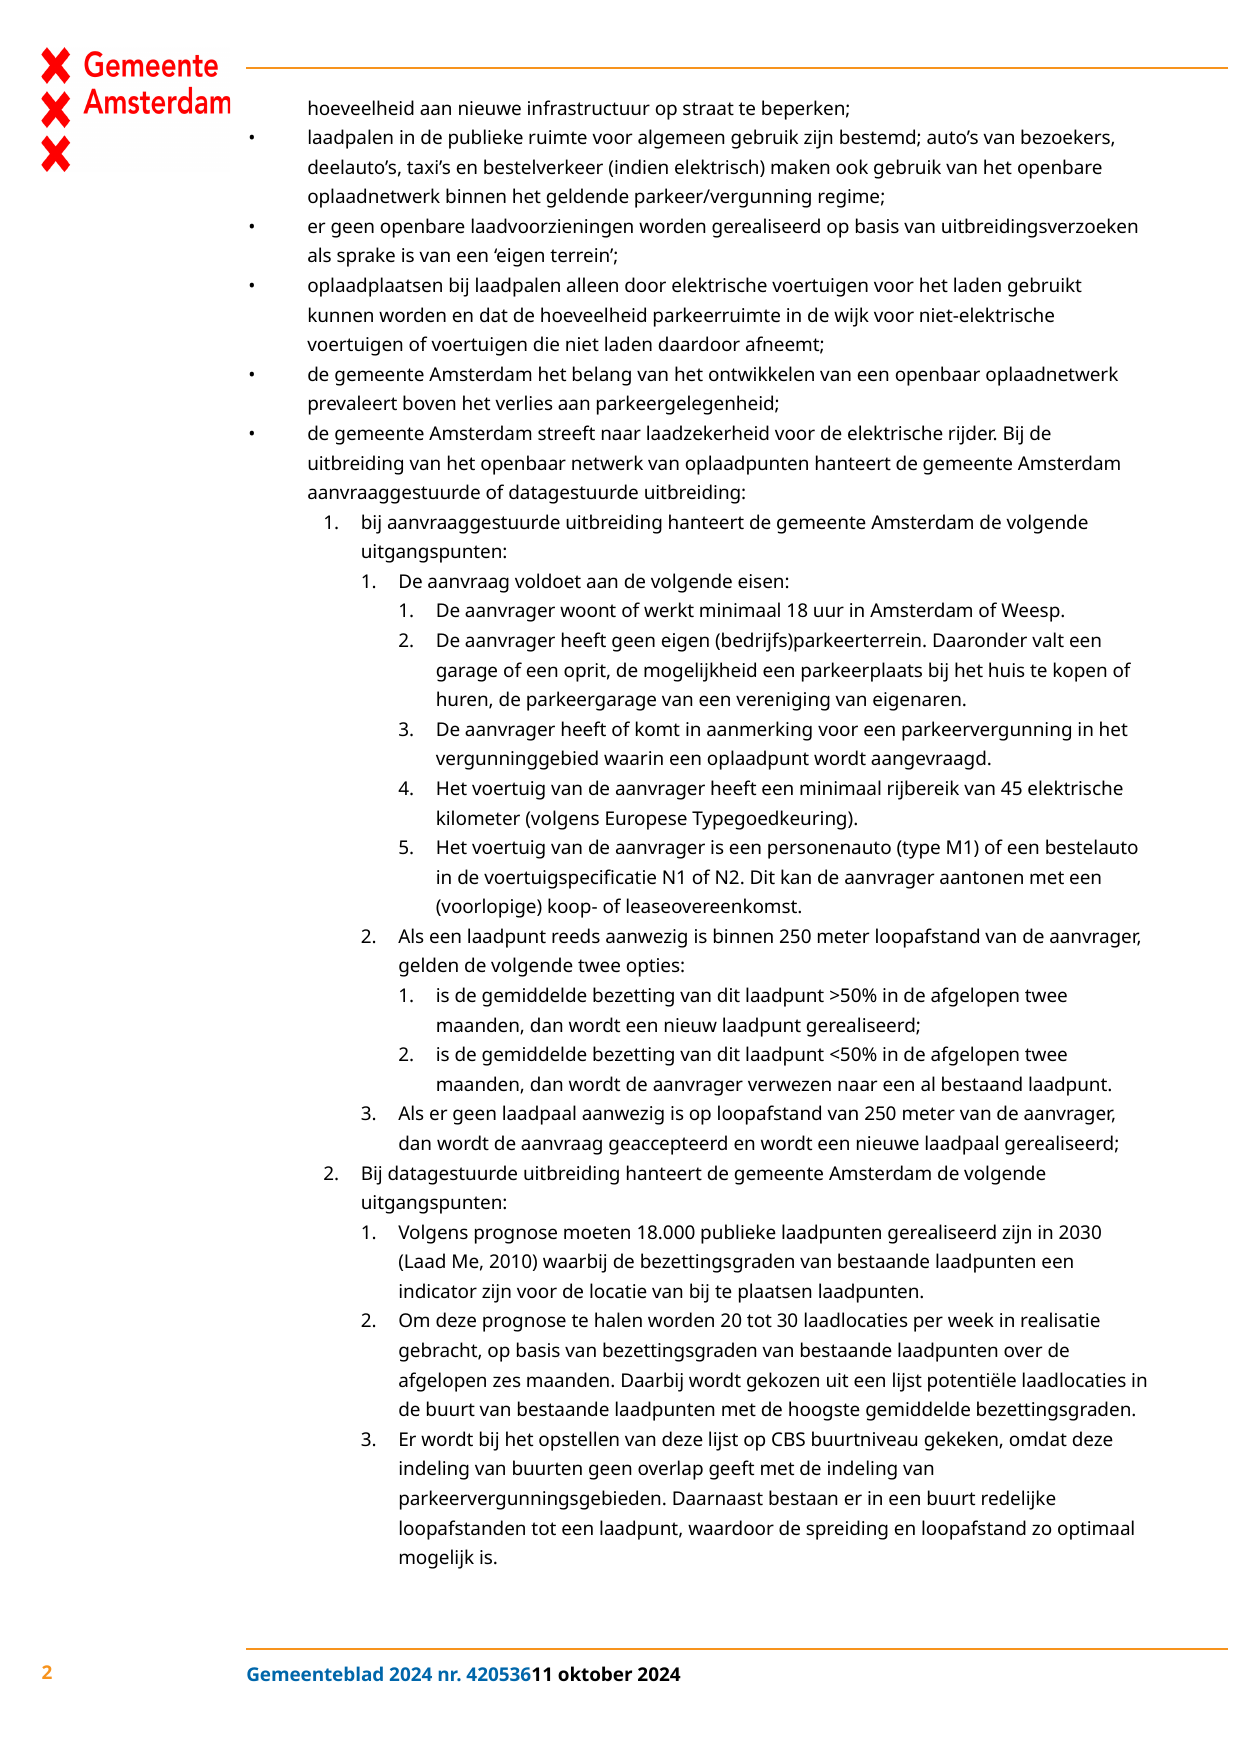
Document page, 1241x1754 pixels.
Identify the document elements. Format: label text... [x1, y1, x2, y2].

list De aanvraag voldoet aan de volgende eisen: [361, 568, 1152, 594]
list Bij datagestuurde uitbreiding hanteert de gemeente Amsterdam de volgende uitgangspunten: [323, 1160, 1152, 1215]
list Als er geen laadpaal aanwezig is op loopafstand van 250 meter van de aanvrager, dan wordt de aanvraag geaccepteerd en wordt een nieuwe laadpaal gerealiseerd; [361, 1101, 1152, 1156]
list hoeveelheid aan nieuwe infrastructuur op straat te beperken; [248, 95, 1152, 121]
list er geen openbare laadvoorzieningen worden gerealiseerd op basis van uitbreidingsverzoeken als sprake is van een ‘eigen terrein’; [248, 213, 1152, 268]
list de gemeente Amsterdam het belang van het ontwikkelen van een openbaar oplaadnetwerk prevaleert boven het verlies aan parkeergelegenheid; [248, 361, 1152, 416]
list Volgens prognose moeten 18.000 publieke laadpunten gerealiseerd zijn in 2030 (Laad Me, 2010) waarbij de bezettingsgraden van bestaande laadpunten een indicator zijn voor de locatie van bij te plaatsen laadpunten. [361, 1219, 1152, 1304]
list Het voertuig van de aanvrager heeft een minimaal rijbereik van 45 elektrische kilometer (volgens Europese Typegoedkeuring). [398, 775, 1152, 831]
list is de gemiddelde bezetting van dit laadpunt >50% in de afgelopen twee maanden, dan wordt een nieuw laadpunt gerealiseerd; [398, 982, 1152, 1038]
list De aanvrager heeft of komt in aanmerking voor een parkeervergunning in het vergunninggebied waarin een oplaadpunt wordt aangevraagd. [398, 716, 1152, 771]
list De aanvrager woont of werkt minimaal 18 uur in Amsterdam of Weesp. [398, 598, 1152, 623]
list Het voertuig van de aanvrager is een personenauto (type M1) of een bestelauto in de voertuigspecificatie N1 of N2. Dit kan de aanvrager aantonen met een (voorlopige) koop- of leaseovereenkomst. [398, 834, 1152, 919]
list Om deze prognose te halen worden 20 tot 30 laadlocaties per week in realisatie gebracht, op basis van bezettingsgraden van bestaande laadpunten over de afgelopen zes maanden. Daarbij wordt gekozen uit een lijst potentiële laadlocaties in de buurt van bestaande laadpunten met de hoogste gemiddelde bezettingsgraden. [361, 1308, 1152, 1422]
list Er wordt bij het opstellen van deze lijst op CBS buurtniveau gekeken, omdat deze indeling van buurten geen overlap geeft met de indeling van parkeervergunningsgebieden. Daarnaast bestaan er in een buurt redelijke loopafstanden tot een laadpunt, waardoor de spreiding en loopafstand zo optimaal mogelijk is. [361, 1426, 1152, 1570]
list Als een laadpunt reeds aanwezig is binnen 250 meter loopafstand van de aanvrager, gelden de volgende twee opties: [361, 923, 1152, 978]
list laadpalen in de publieke ruimte voor algemeen gebruik zijn bestemd; auto’s van bezoekers, deelauto’s, taxi’s en bestelverkeer (indien elektrisch) maken ook gebruik van het openbare oplaadnetwerk binnen het geldende parkeer/vergunning regime; [248, 124, 1152, 209]
list is de gemiddelde bezetting van dit laadpunt <50% in de afgelopen twee maanden, dan wordt de aanvrager verwezen naar een al bestaand laadpunt. [398, 1041, 1152, 1097]
list de gemeente Amsterdam streeft naar laadzekerheid voor de elektrische rijder. Bij de uitbreiding van het openbaar netwerk van oplaadpunten hanteert de gemeente Amsterdam aanvraaggestuurde of datagestuurde uitbreiding: [248, 420, 1152, 505]
list De aanvrager heeft geen eigen (bedrijfs)parkeerterrein. Daaronder valt een garage of een oprit, de mogelijkheid een parkeerplaats bij het huis te kopen of huren, de parkeergarage van een vereniging van eigenaren. [398, 627, 1152, 712]
list oplaadplaatsen bij laadpalen alleen door elektrische voertuigen voor het laden gebruikt kunnen worden en dat de hoeveelheid parkeerruimte in de wijk voor niet-elektrische voertuigen of voertuigen die niet laden daardoor afneemt; [248, 272, 1152, 357]
picture [41, 47, 231, 172]
list bij aanvraaggestuurde uitbreiding hanteert de gemeente Amsterdam de volgende uitgangspunten: [323, 509, 1152, 564]
